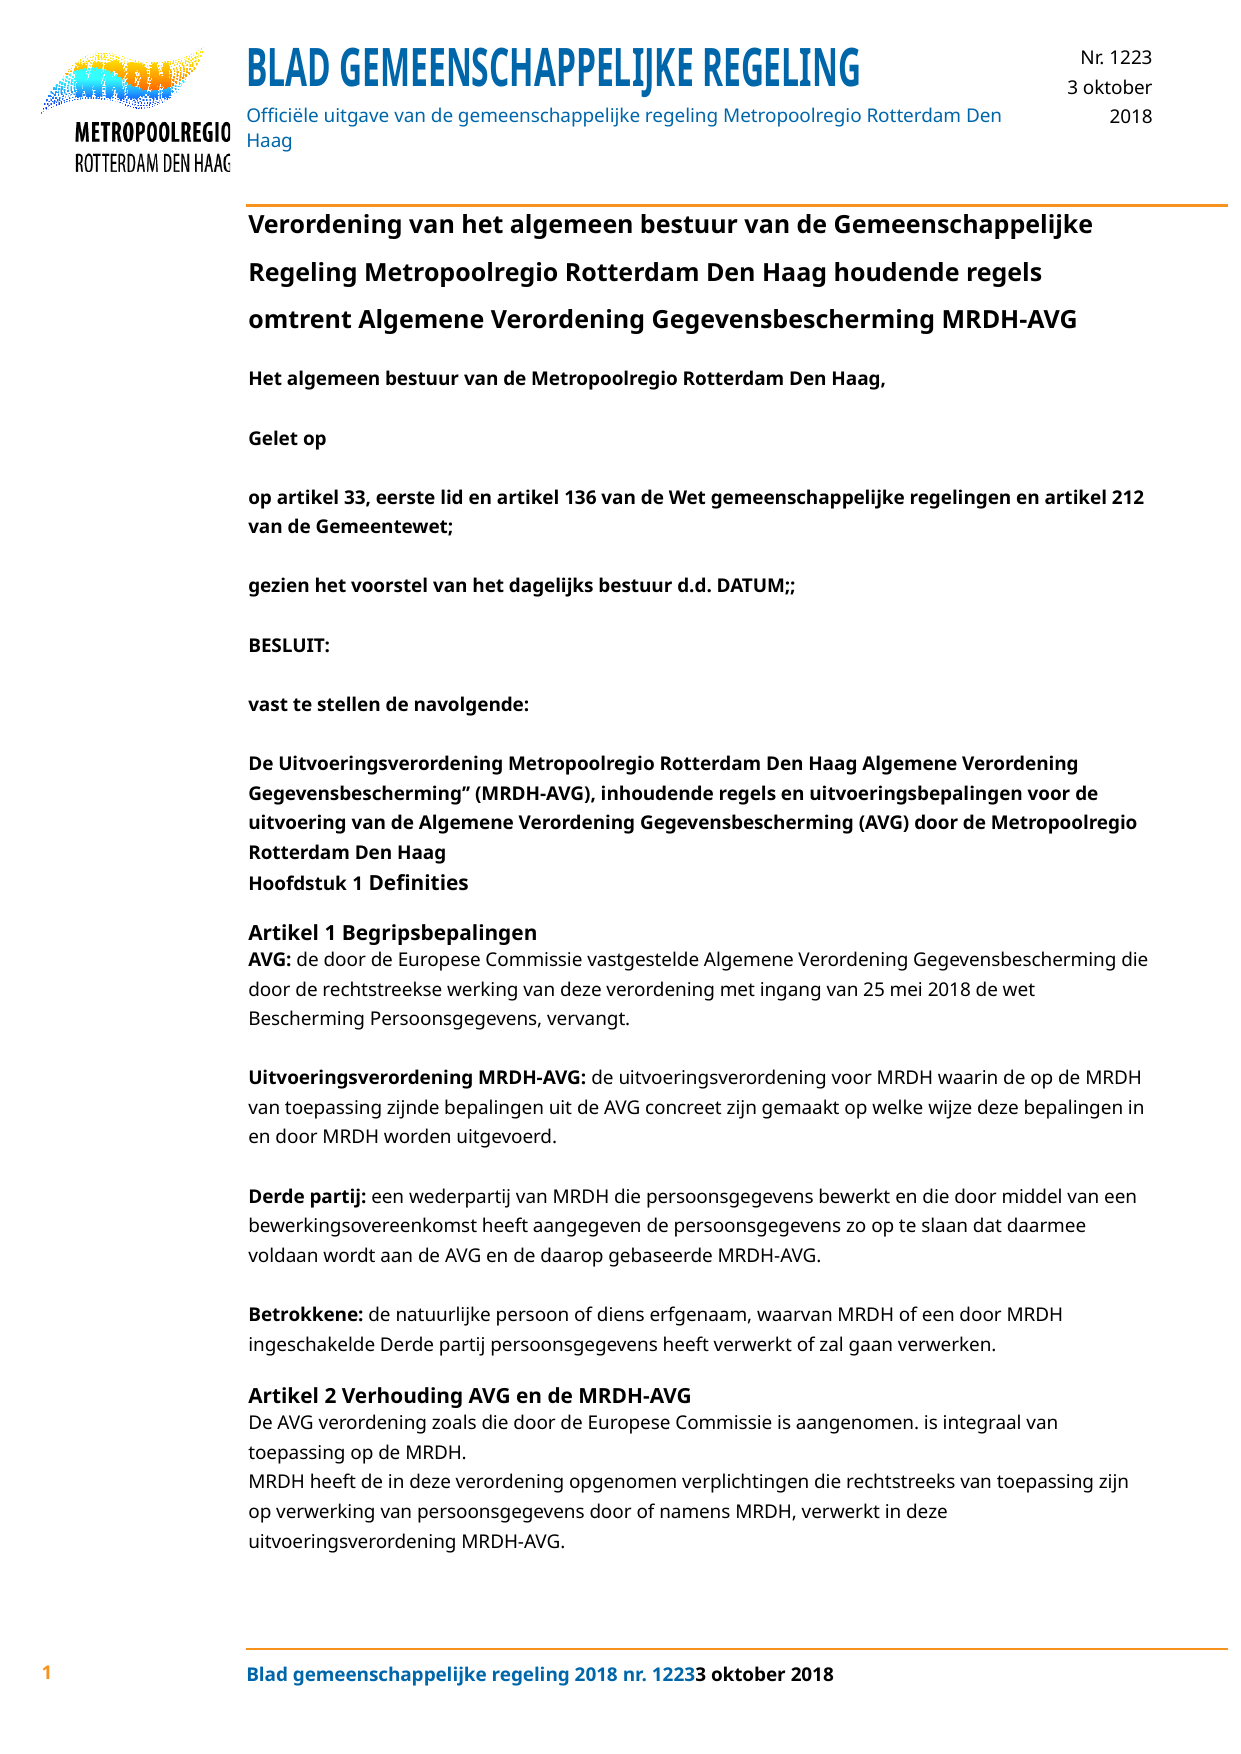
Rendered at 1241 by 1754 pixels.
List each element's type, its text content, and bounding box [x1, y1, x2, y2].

text Derde partij: een wederpartij van MRDH die persoonsgegevens bewerkt en die door middel van een bewerkingsovereenkomst heeft aangegeven de persoonsgegevens zo op te slaan dat daarmee voldaan wordt aan de AVG en de daarop gebaseerde MRDH-AVG. [248, 1183, 1152, 1268]
text Artikel 2 Verhouding AVG en de MRDH-AVG [248, 1381, 1152, 1409]
text De AVG verordening zoals die door de Europese Commissie is aangenomen. is integraal van toepassing op de MRDH. [248, 1409, 1152, 1465]
text Het algemeen bestuur van de Metropoolregio Rotterdam Den Haag, [248, 366, 1152, 391]
text Uitvoeringsverordening MRDH-AVG: de uitvoeringsverordening voor MRDH waarin de op de MRDH van toepassing zijnde bepalingen uit de AVG concreet zijn gemaakt op welke wijze deze bepalingen in en door MRDH worden uitgevoerd. [248, 1064, 1152, 1149]
text vast te stellen de navolgende: [248, 691, 1152, 717]
text Gelet op [248, 425, 1152, 450]
picture [41, 47, 231, 172]
text op artikel 33, eerste lid en artikel 136 van de Wet gemeenschappelijke regelingen en artikel 212 van de Gemeentewet; [248, 484, 1152, 539]
text AVG: de door de Europese Commissie vastgestelde Algemene Verordening Gegevensbescherming die door de rechtstreekse werking van deze verordening met ingang van 25 mei 2018 de wet Bescherming Persoonsgegevens, vervangt. [248, 946, 1152, 1031]
text Hoofdstuk 1 Definities [248, 868, 1152, 897]
text BESLUIT: [248, 632, 1152, 657]
text MRDH heeft de in deze verordening opgenomen verplichtingen die rechtstreeks van toepassing zijn op verwerking van persoonsgegevens door of namens MRDH, verwerkt in deze uitvoeringsverordening MRDH-AVG. [248, 1469, 1152, 1554]
text Verordening van het algemeen bestuur van de Gemeenschappelijke Regeling Metropoolregio Rotterdam Den Haag houdende regels omtrent Algemene Verordening Gegevensbescherming MRDH-AVG [248, 207, 1152, 336]
text gezien het voorstel van het dagelijks bestuur d.d. DATUM;; [248, 573, 1152, 598]
text Artikel 1 Begripsbepalingen [248, 918, 1152, 946]
text De Uitvoeringsverordening Metropoolregio Rotterdam Den Haag Algemene Verordening Gegevensbescherming’’ (MRDH-AVG), inhoudende regels en uitvoeringsbepalingen voor de uitvoering van de Algemene Verordening Gegevensbescherming (AVG) door de Metropoolregio Rotterdam Den Haag [248, 750, 1152, 864]
text Betrokkene: de natuurlijke persoon of diens erfgenaam, waarvan MRDH of een door MRDH ingeschakelde Derde partij persoonsgegevens heeft verwerkt of zal gaan verwerken. [248, 1301, 1152, 1356]
